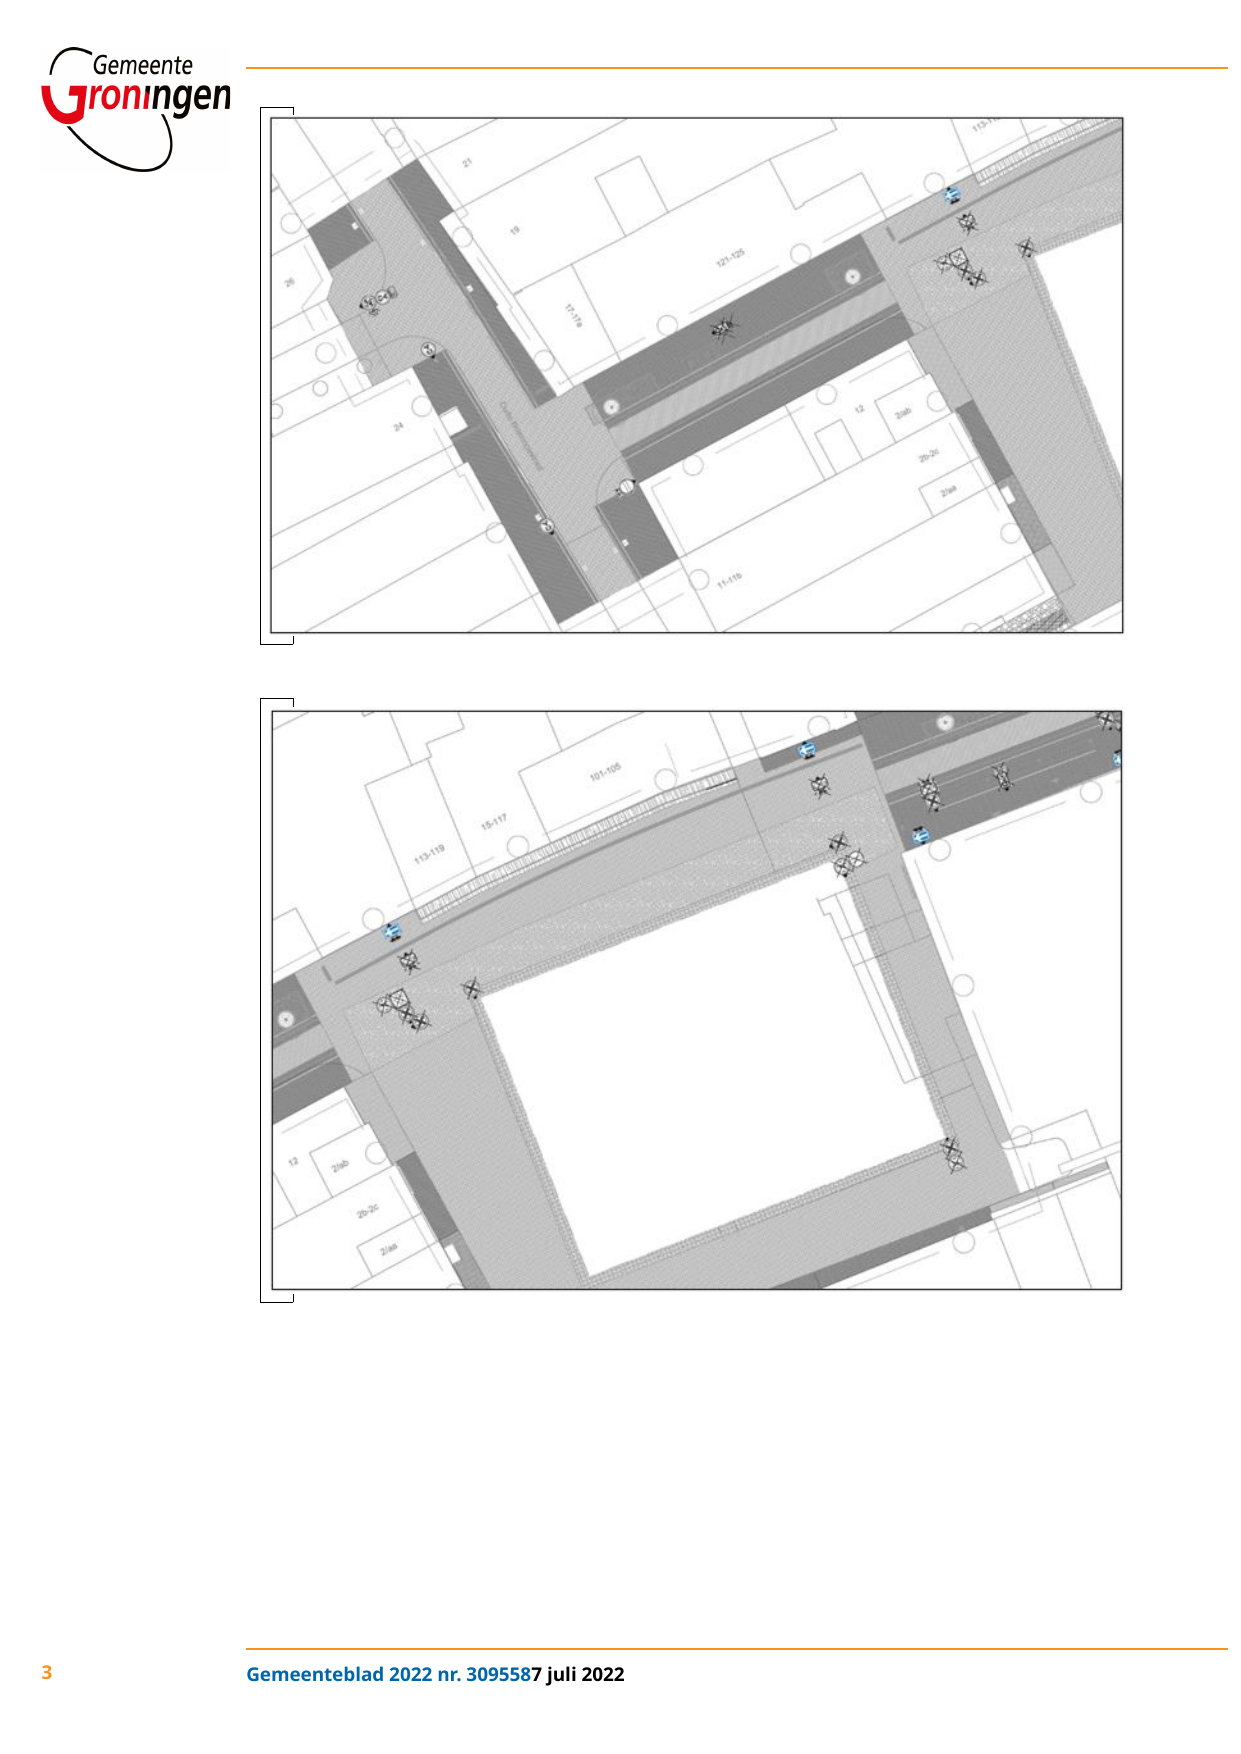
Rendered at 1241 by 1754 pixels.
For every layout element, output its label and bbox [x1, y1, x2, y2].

picture [268, 707, 1125, 1294]
picture [268, 115, 1125, 636]
picture [41, 47, 231, 172]
